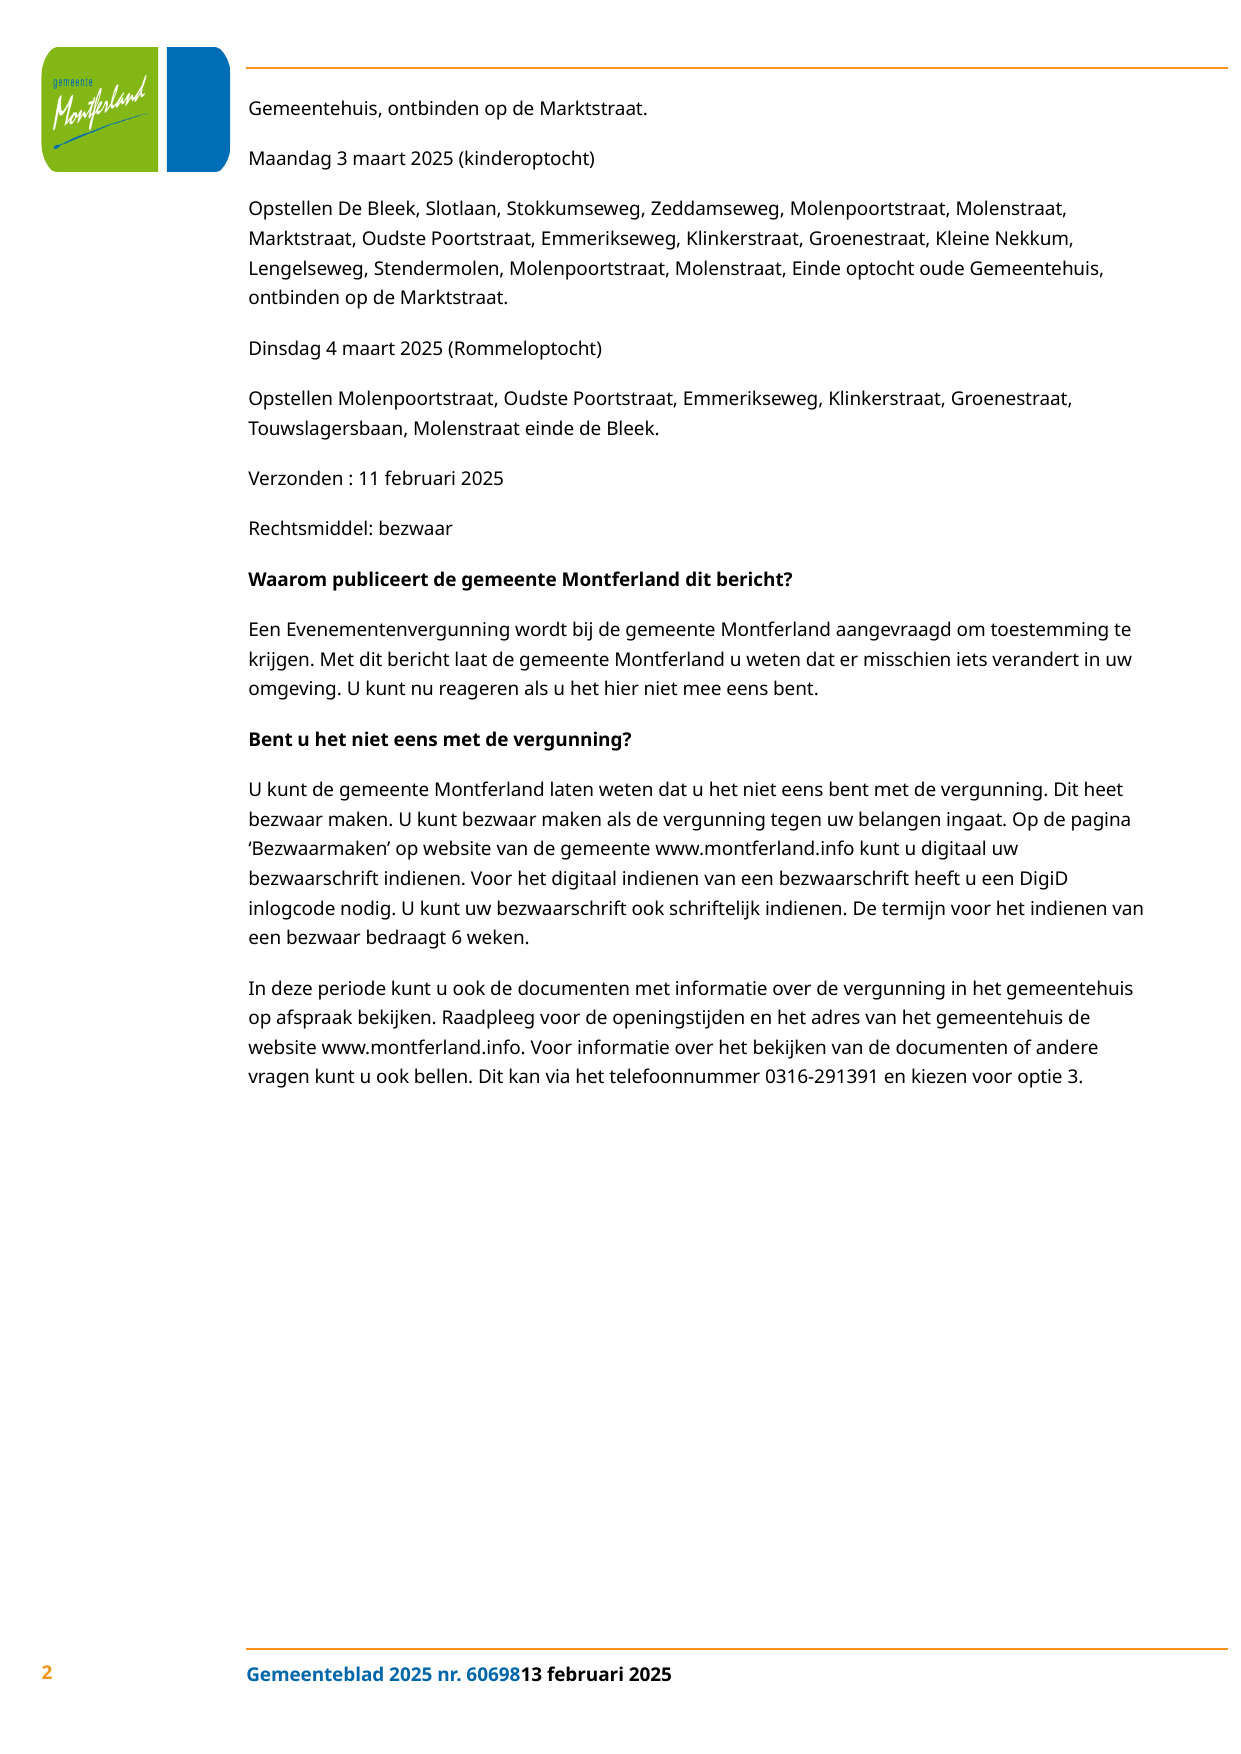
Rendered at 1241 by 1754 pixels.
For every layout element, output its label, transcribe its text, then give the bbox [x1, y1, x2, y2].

text Opstellen De Bleek, Slotlaan, Stokkumseweg, Zeddamseweg, Molenpoortstraat, Molenstraat, Marktstraat, Oudste Poortstraat, Emmerikseweg, Klinkerstraat, Groenestraat, Kleine Nekkum, Lengelseweg, Stendermolen, Molenpoortstraat, Molenstraat, Einde optocht oude Gemeentehuis, ontbinden op de Marktstraat. [248, 196, 1152, 310]
text Bent u het niet eens met de vergunning? [248, 726, 1152, 752]
text Gemeentehuis, ontbinden op de Marktstraat. [248, 95, 1152, 121]
text Waarom publiceert de gemeente Montferland dit bericht? [248, 566, 1152, 592]
text Dinsdag 4 maart 2025 (Rommeloptocht) [248, 335, 1152, 361]
text Rechtsmiddel: bezwaar [248, 516, 1152, 541]
text Een Evenementenvergunning wordt bij de gemeente Montferland aangevraagd om toestemming te krijgen. Met dit bericht laat de gemeente Montferland u weten dat er misschien iets verandert in uw omgeving. U kunt nu reageren als u het hier niet mee eens bent. [248, 616, 1152, 701]
picture [41, 47, 231, 172]
text Verzonden : 11 februari 2025 [248, 465, 1152, 491]
text U kunt de gemeente Montferland laten weten dat u het niet eens bent met de vergunning. Dit heet bezwaar maken. U kunt bezwaar maken als de vergunning tegen uw belangen ingaat. Op de pagina ‘Bezwaarmaken’ op website van de gemeente www.montferland.info kunt u digitaal uw bezwaarschrift indienen. Voor het digitaal indienen van een bezwaarschrift heeft u een DigiD inlogcode nodig. U kunt uw bezwaarschrift ook schriftelijk indienen. De termijn voor het indienen van een bezwaar bedraagt 6 weken. [248, 776, 1152, 950]
text In deze periode kunt u ook de documenten met informatie over de vergunning in het gemeentehuis op afspraak bekijken. Raadpleeg voor de openingstijden en het adres van het gemeentehuis de website www.montferland.info. Voor informatie over het bekijken van de documenten of andere vragen kunt u ook bellen. Dit kan via het telefoonnummer 0316-291391 en kiezen voor optie 3. [248, 975, 1152, 1089]
text Maandag 3 maart 2025 (kinderoptocht) [248, 145, 1152, 171]
text Opstellen Molenpoortstraat, Oudste Poortstraat, Emmerikseweg, Klinkerstraat, Groenestraat, Touwslagersbaan, Molenstraat einde de Bleek. [248, 385, 1152, 441]
